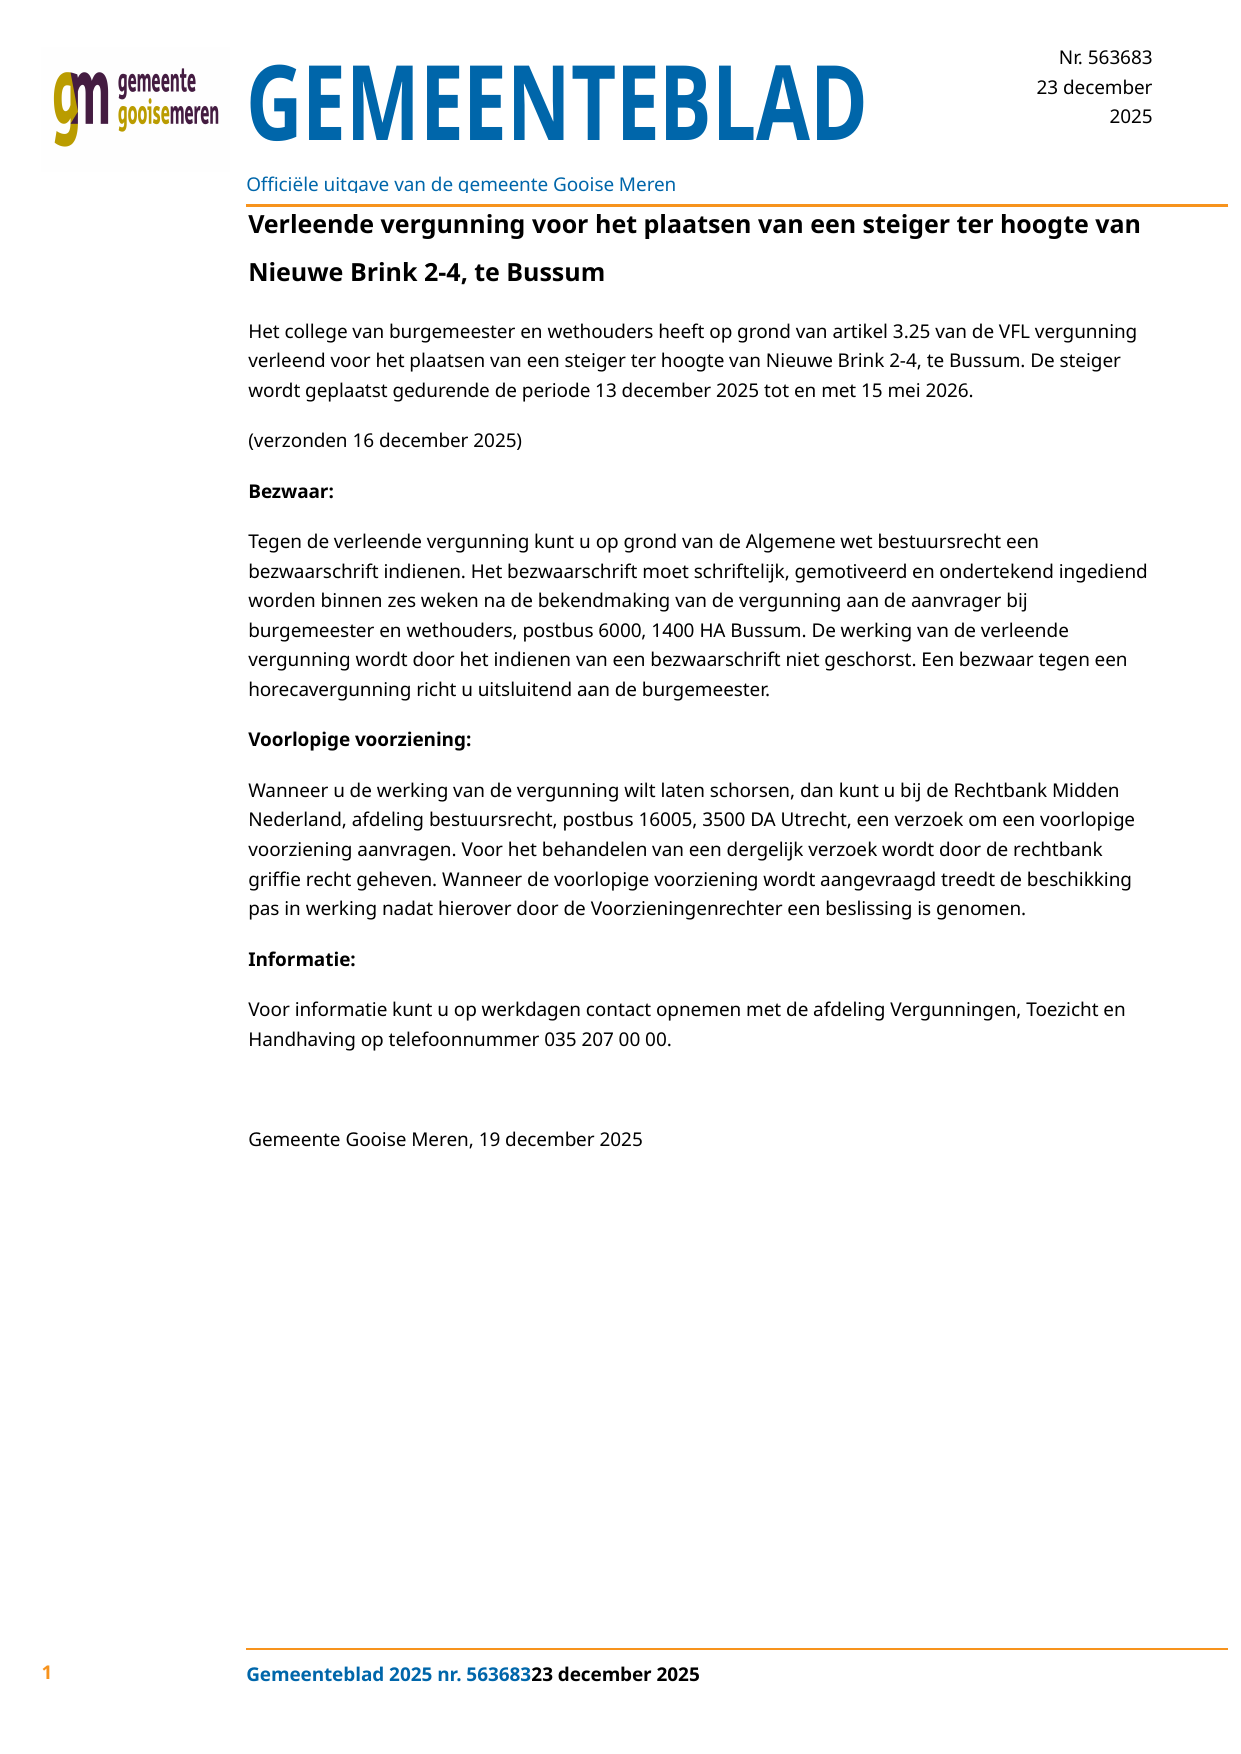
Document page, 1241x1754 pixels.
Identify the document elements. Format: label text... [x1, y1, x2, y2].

picture [41, 47, 231, 172]
text Voorlopige voorziening: [248, 727, 1152, 752]
text Wanneer u de werking van de vergunning wilt laten schorsen, dan kunt u bij de Rechtbank Midden Nederland, afdeling bestuursrecht, postbus 16005, 3500 DA Utrecht, een verzoek om een voorlopige voorziening aanvragen. Voor het behandelen van een dergelijk verzoek wordt door de rechtbank griffie recht geheven. Wanneer de voorlopige voorziening wordt aangevraagd treedt de beschikking pas in werking nadat hierover door de Voorzieningenrechter een beslissing is genomen. [248, 777, 1152, 921]
text Gemeente Gooise Meren, 19 december 2025 [248, 1127, 1152, 1152]
text (verzonden 16 december 2025) [248, 427, 1152, 453]
text Informatie: [248, 946, 1152, 972]
text Verleende vergunning voor het plaatsen van een steiger ter hoogte van Nieuwe Brink 2-4, te Bussum [248, 207, 1152, 288]
text Voor informatie kunt u op werkdagen contact opnemen met de afdeling Vergunningen, Toezicht en Handhaving op telefoonnummer 035 207 00 00. [248, 996, 1152, 1052]
text Het college van burgemeester en wethouders heeft op grond van artikel 3.25 van de VFL vergunning verleend voor het plaatsen van een steiger ter hoogte van Nieuwe Brink 2-4, te Bussum. De steiger wordt geplaatst gedurende de periode 13 december 2025 tot en met 15 mei 2026. [248, 318, 1152, 403]
text Bezwaar: [248, 478, 1152, 504]
text Tegen de verleende vergunning kunt u op grond van de Algemene wet bestuursrecht een bezwaarschrift indienen. Het bezwaarschrift moet schriftelijk, gemotiveerd en ondertekend ingediend worden binnen zes weken na de bekendmaking van de vergunning aan de aanvrager bij burgemeester en wethouders, postbus 6000, 1400 HA Bussum. De werking van de verleende vergunning wordt door het indienen van een bezwaarschrift niet geschorst. Een bezwaar tegen een horecavergunning richt u uitsluitend aan de burgemeester. [248, 528, 1152, 702]
